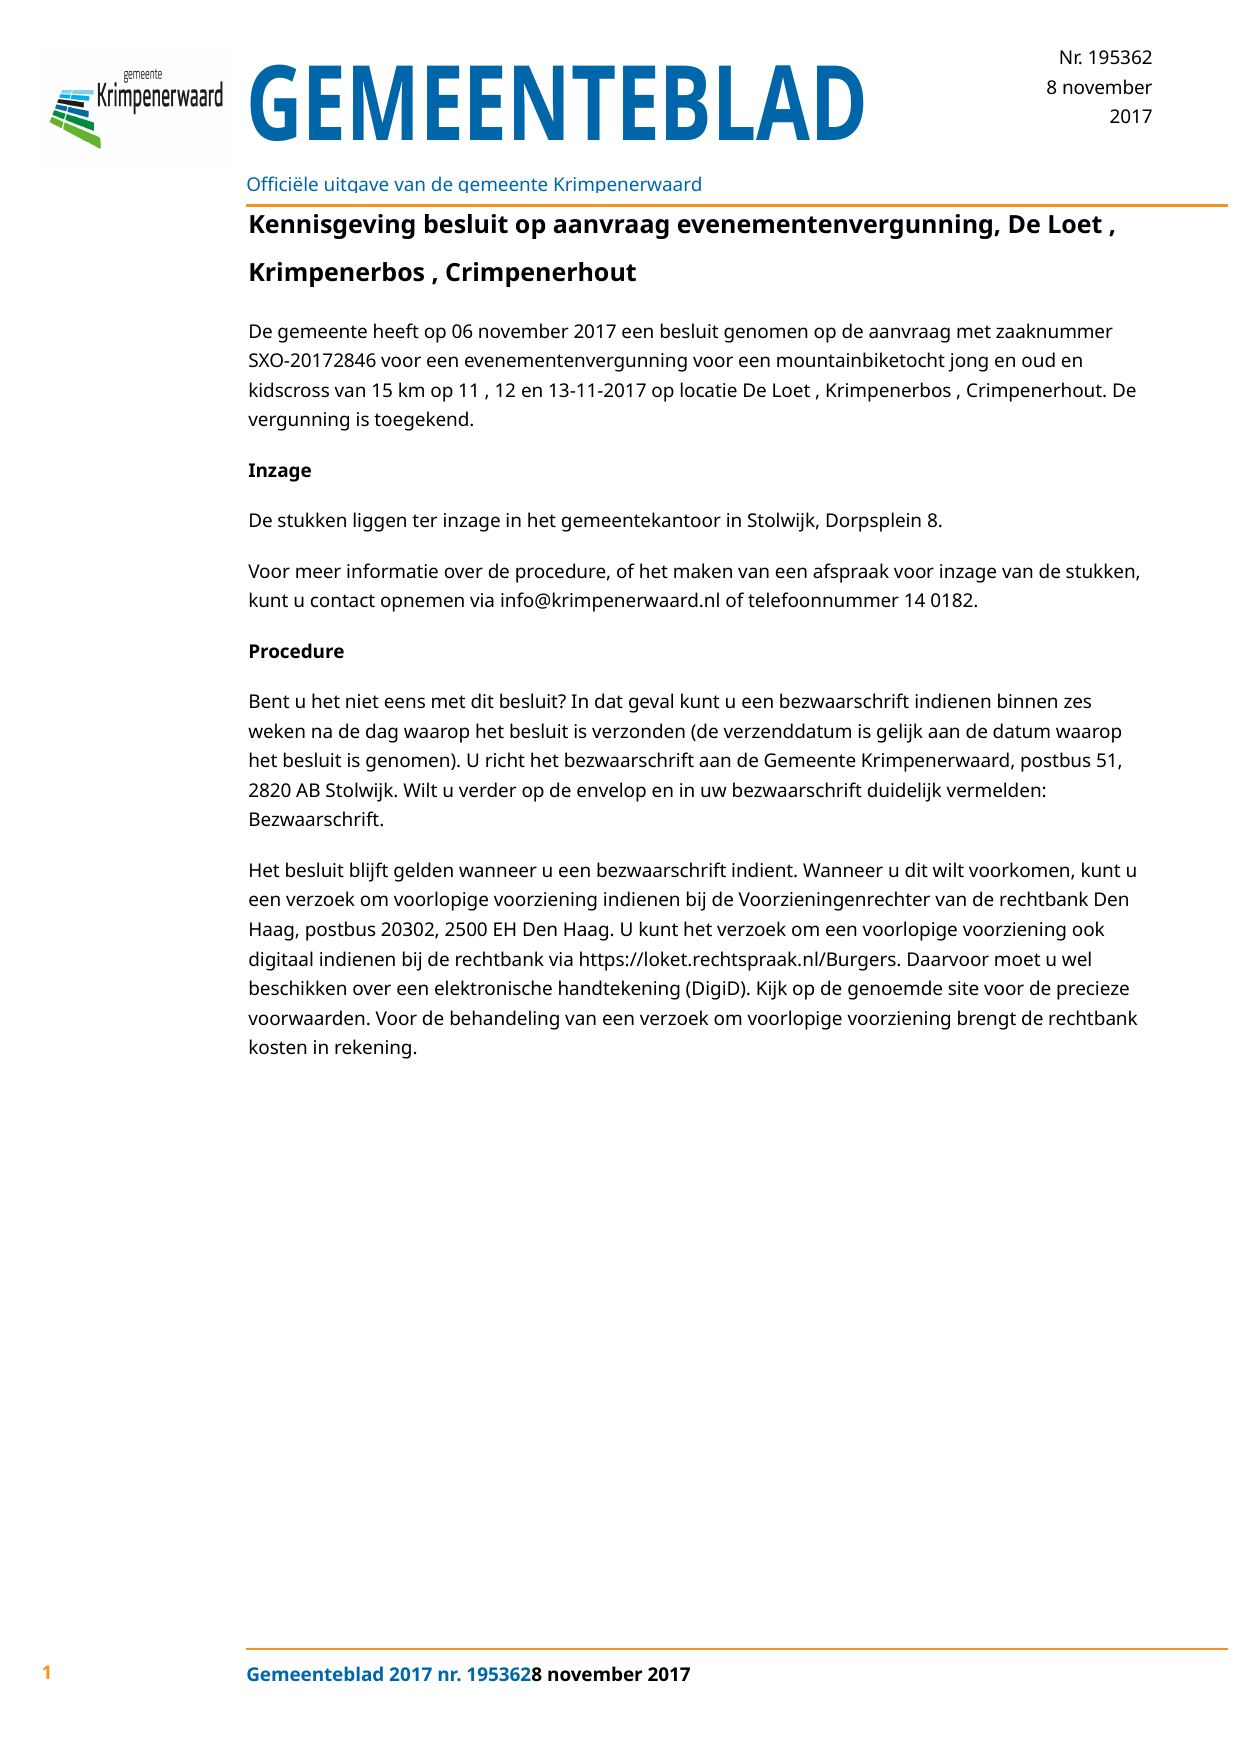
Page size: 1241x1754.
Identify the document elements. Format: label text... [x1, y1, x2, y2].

picture [41, 47, 231, 172]
text De stukken liggen ter inzage in het gemeentekantoor in Stolwijk, Dorpsplein 8. [248, 507, 1152, 533]
text Procedure [248, 638, 1152, 664]
text De gemeente heeft op 06 november 2017 een besluit genomen op de aanvraag met zaaknummer SXO-20172846 voor een evenementenvergunning voor een mountainbiketocht jong en oud en kidscross van 15 km op 11 , 12 en 13-11-2017 op locatie De Loet , Krimpenerbos , Crimpenerhout. De vergunning is toegekend. [248, 318, 1152, 432]
text Bent u het niet eens met dit besluit? In dat geval kunt u een bezwaarschrift indienen binnen zes weken na de dag waarop het besluit is verzonden (de verzenddatum is gelijk aan de datum waarop het besluit is genomen). U richt het bezwaarschrift aan de Gemeente Krimpenerwaard, postbus 51, 2820 AB Stolwijk. Wilt u verder op de envelop en in uw bezwaarschrift duidelijk vermelden: Bezwaarschrift. [248, 688, 1152, 832]
text Kennisgeving besluit op aanvraag evenementenvergunning, De Loet , Krimpenerbos , Crimpenerhout [248, 207, 1152, 288]
text Het besluit blijft gelden wanneer u een bezwaarschrift indient. Wanneer u dit wilt voorkomen, kunt u een verzoek om voorlopige voorziening indienen bij de Voorzieningenrechter van de rechtbank Den Haag, postbus 20302, 2500 EH Den Haag. U kunt het verzoek om een voorlopige voorziening ook digitaal indienen bij de rechtbank via https://loket.rechtspraak.nl/Burgers. Daarvoor moet u wel beschikken over een elektronische handtekening (DigiD). Kijk op de genoemde site voor de precieze voorwaarden. Voor de behandeling van een verzoek om voorlopige voorziening brengt de rechtbank kosten in rekening. [248, 857, 1152, 1060]
text Inzage [248, 457, 1152, 483]
text Voor meer informatie over de procedure, of het maken van een afspraak voor inzage van de stukken, kunt u contact opnemen via info@krimpenerwaard.nl of telefoonnummer 14 0182. [248, 558, 1152, 613]
